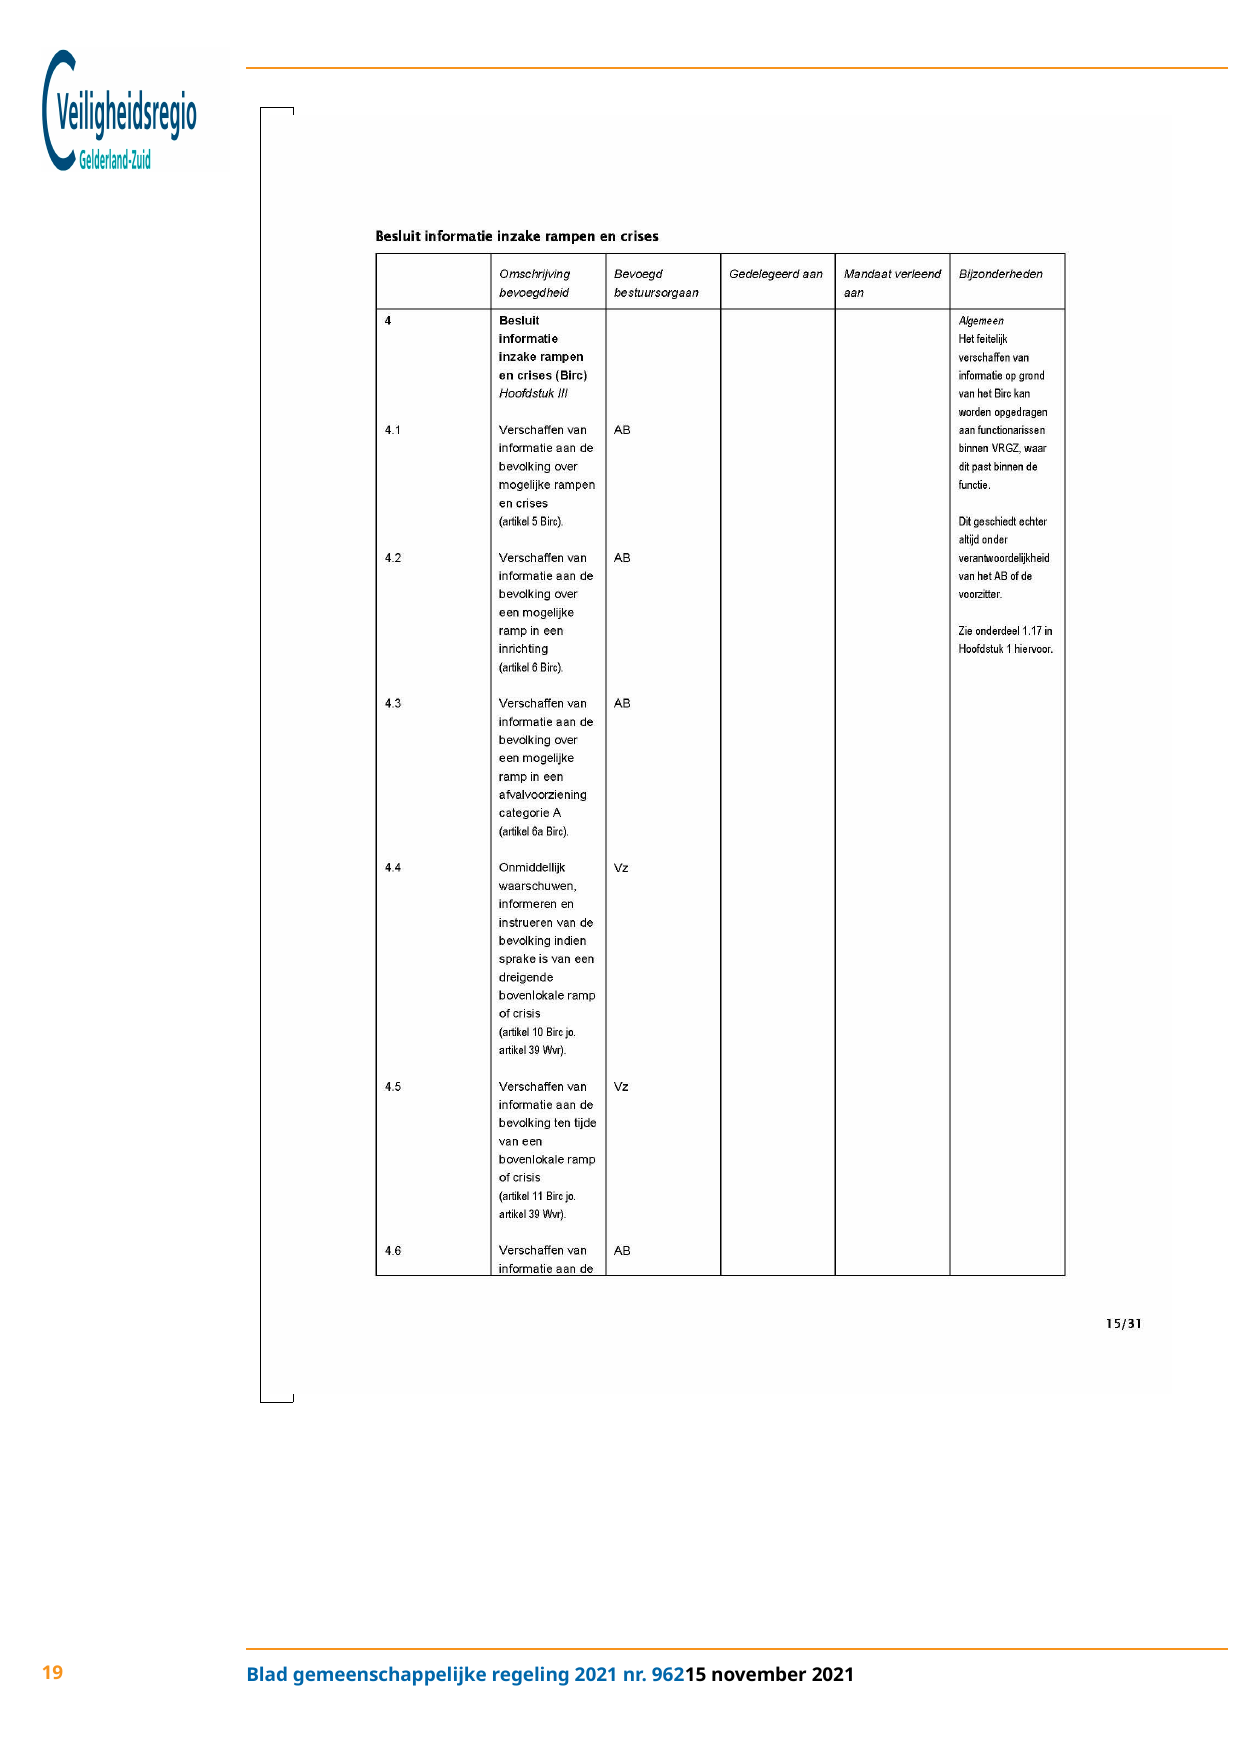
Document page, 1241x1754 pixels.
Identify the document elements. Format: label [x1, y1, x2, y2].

picture [268, 115, 1173, 1394]
picture [41, 47, 231, 172]
